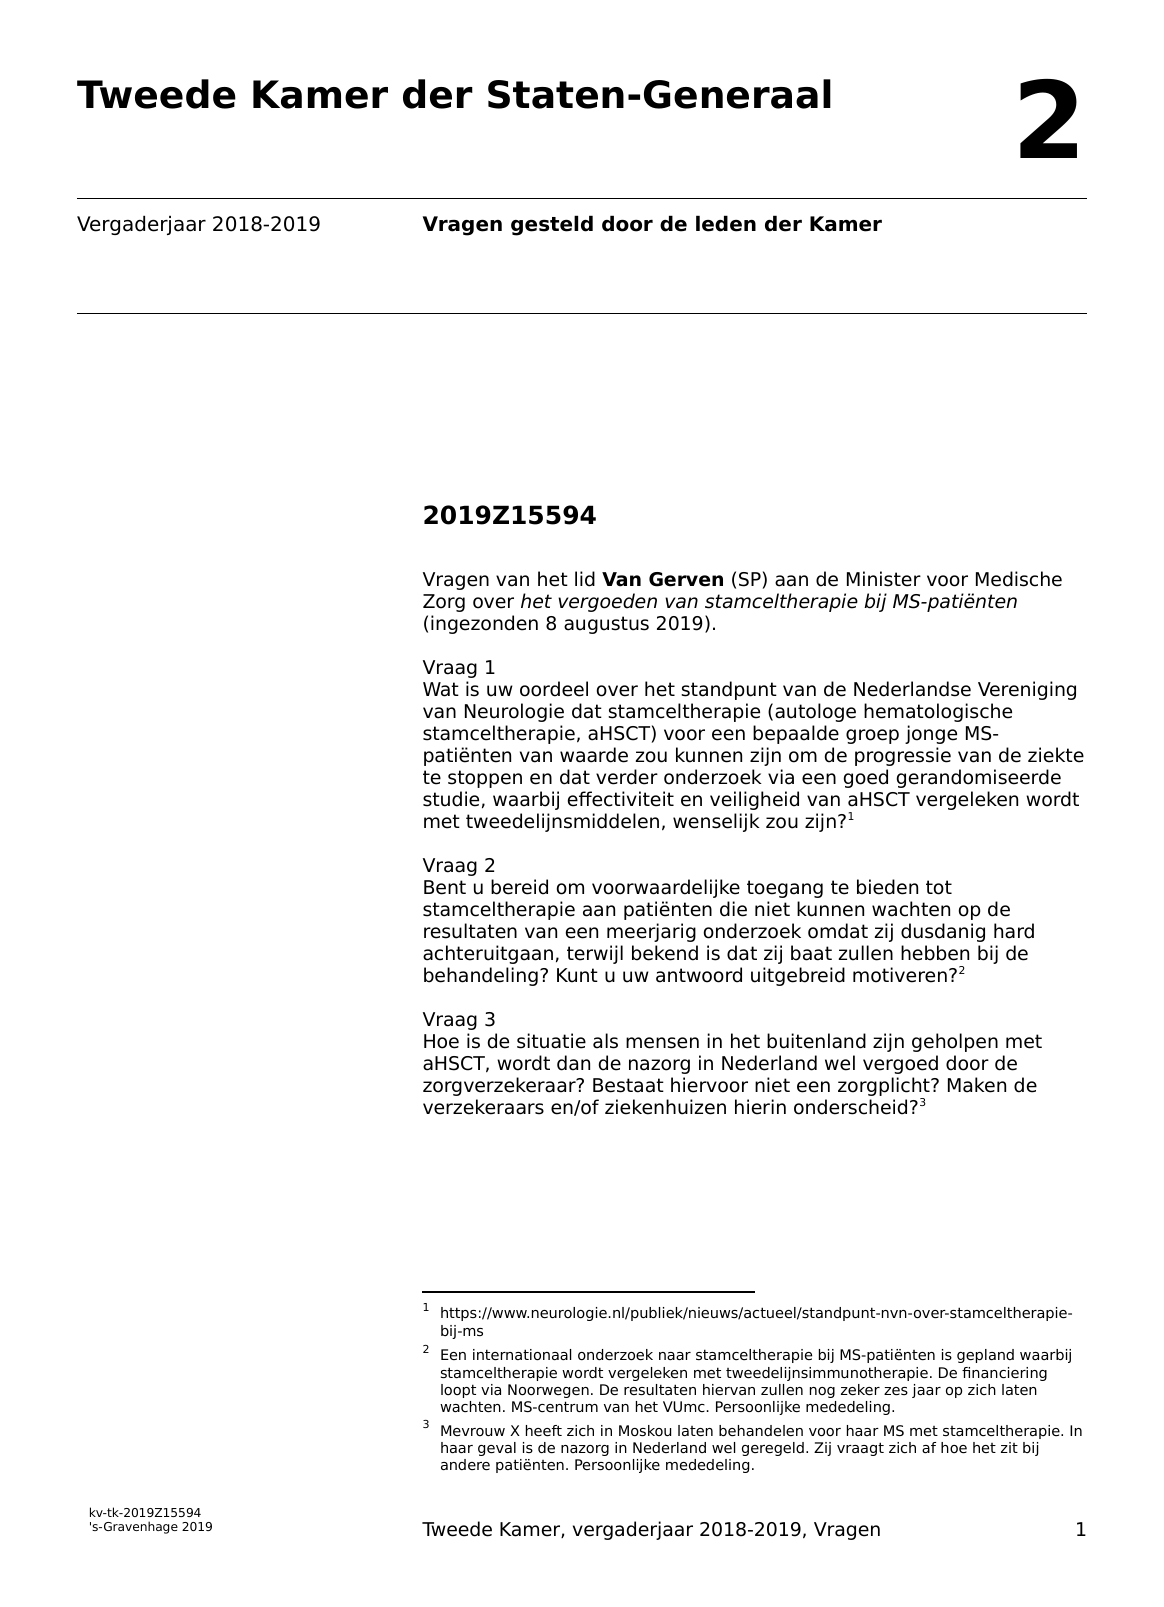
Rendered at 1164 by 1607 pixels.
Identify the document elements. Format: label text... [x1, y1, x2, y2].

text Wat is uw oordeel over het standpunt van de Nederlandse Vereniging van Neurologie dat stamceltherapie (autologe hematologische stamceltherapie, aHSCT) voor een bepaalde groep jonge MS-patiënten van waarde zou kunnen zijn om de progressie van de ziekte te stoppen en dat verder onderzoek via een goed gerandomiseerde studie, waarbij effectiviteit en veiligheid van aHSCT vergeleken wordt met tweedelijnsmiddelen, wenselijk zou zijn? [422, 679, 1087, 833]
text 2019Z15594 [422, 501, 1087, 531]
text Vraag 2 [422, 855, 1087, 877]
table_cell Vergaderjaar 2018-2019 [77, 199, 422, 313]
text kv-tk-2019Z15594 [88, 1506, 323, 1520]
text Vragen van het lid Van Gerven (SP) aan de Minister voor Medische Zorg over het vergoeden van stamceltherapie bij MS-patiënten (ingezonden 8 augustus 2019). [422, 569, 1087, 635]
text Vraag 3 [422, 1009, 1087, 1031]
text Een internationaal onderzoek naar stamceltherapie bij MS-patiënten is gepland waarbij stamceltherapie wordt vergeleken met tweedelijnsimmunotherapie. De financiering loopt via Noorwegen. De resultaten hiervan zullen nog zeker zes jaar op zich laten wachten. MS-centrum van het VUmc. Persoonlijke mededeling. [422, 1343, 1087, 1416]
text Mevrouw X heeft zich in Moskou laten behandelen voor haar MS met stamceltherapie. In haar geval is de nazorg in Nederland wel geregeld. Zij vraagt zich af hoe het zit bij andere patiënten. Persoonlijke mededeling. [422, 1418, 1087, 1474]
text Hoe is de situatie als mensen in het buitenland zijn geholpen met aHSCT, wordt dan de nazorg in Nederland wel vergoed door de zorgverzekeraar? Bestaat hiervoor niet een zorgplicht? Maken de verzekeraars en/of ziekenhuizen hierin onderscheid? [422, 1031, 1087, 1119]
text Bent u bereid om voorwaardelijke toegang te bieden tot stamceltherapie aan patiënten die niet kunnen wachten op de resultaten van een meerjarig onderzoek omdat zij dusdanig hard achteruitgaan, terwijl bekend is dat zij baat zullen hebben bij de behandeling? Kunt u uw antwoord uitgebreid motiveren? [422, 877, 1087, 987]
table_header Tweede Kamer der Staten-Generaal [77, 59, 886, 198]
table_cell Vragen gesteld door de leden der Kamer [422, 199, 1087, 313]
text 's-Gravenhage 2019 [88, 1520, 323, 1534]
text https://www.neurologie.nl/publiek/nieuws/actueel/standpunt-nvn-over-stamceltherapie-bij-ms [422, 1301, 1087, 1340]
text Vraag 1 [422, 657, 1087, 679]
table_header 2 [886, 59, 1087, 198]
